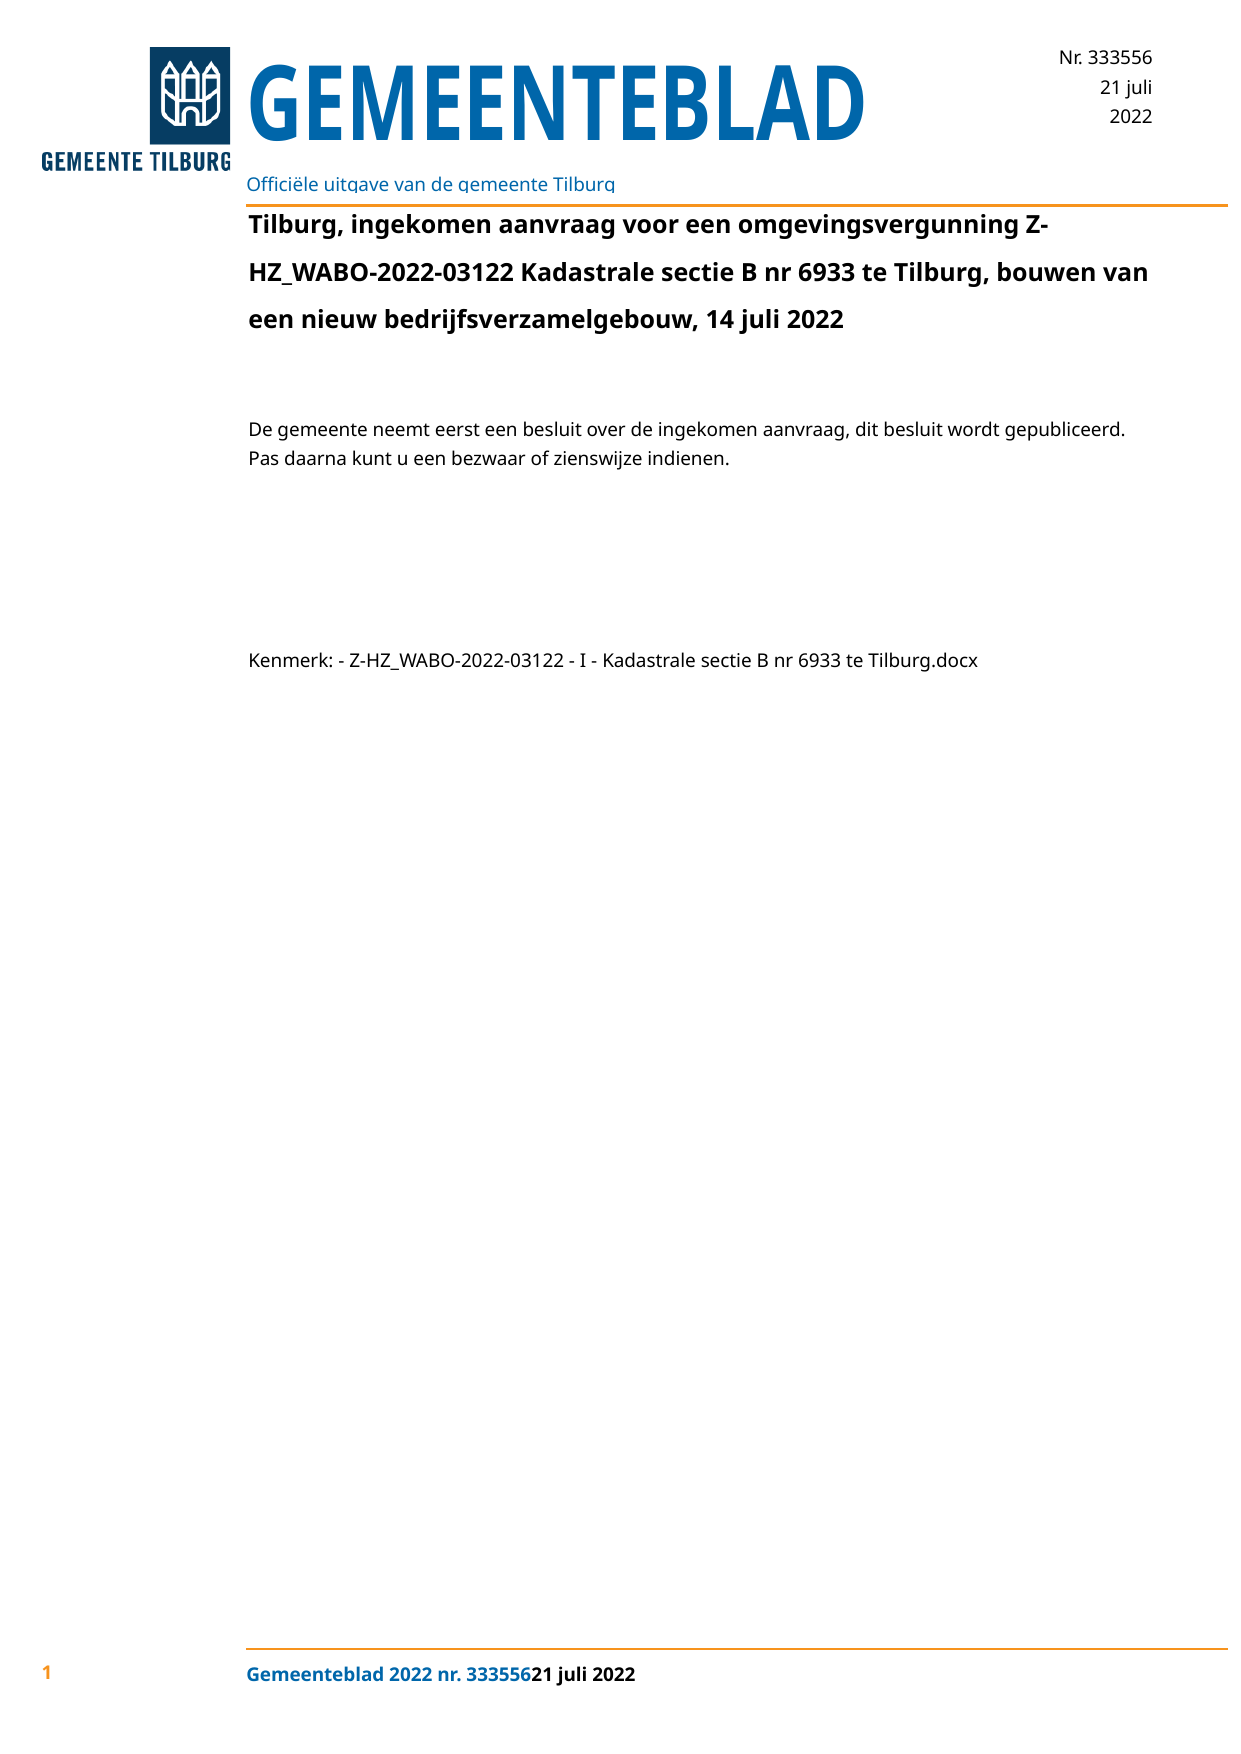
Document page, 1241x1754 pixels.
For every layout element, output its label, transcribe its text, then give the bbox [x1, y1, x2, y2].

text De gemeente neemt eerst een besluit over de ingekomen aanvraag, dit besluit wordt gepubliceerd. Pas daarna kunt u een bezwaar of zienswijze indienen. [248, 416, 1152, 471]
picture [41, 47, 231, 172]
text Tilburg, ingekomen aanvraag voor een omgevingsvergunning Z-HZ_WABO-2022-03122 Kadastrale sectie B nr 6933 te Tilburg, bouwen van een nieuw bedrijfsverzamelgebouw, 14 juli 2022 [248, 207, 1152, 336]
text Kenmerk: - Z-HZ_WABO-2022-03122 - I - Kadastrale sectie B nr 6933 te Tilburg.docx [248, 647, 1152, 673]
